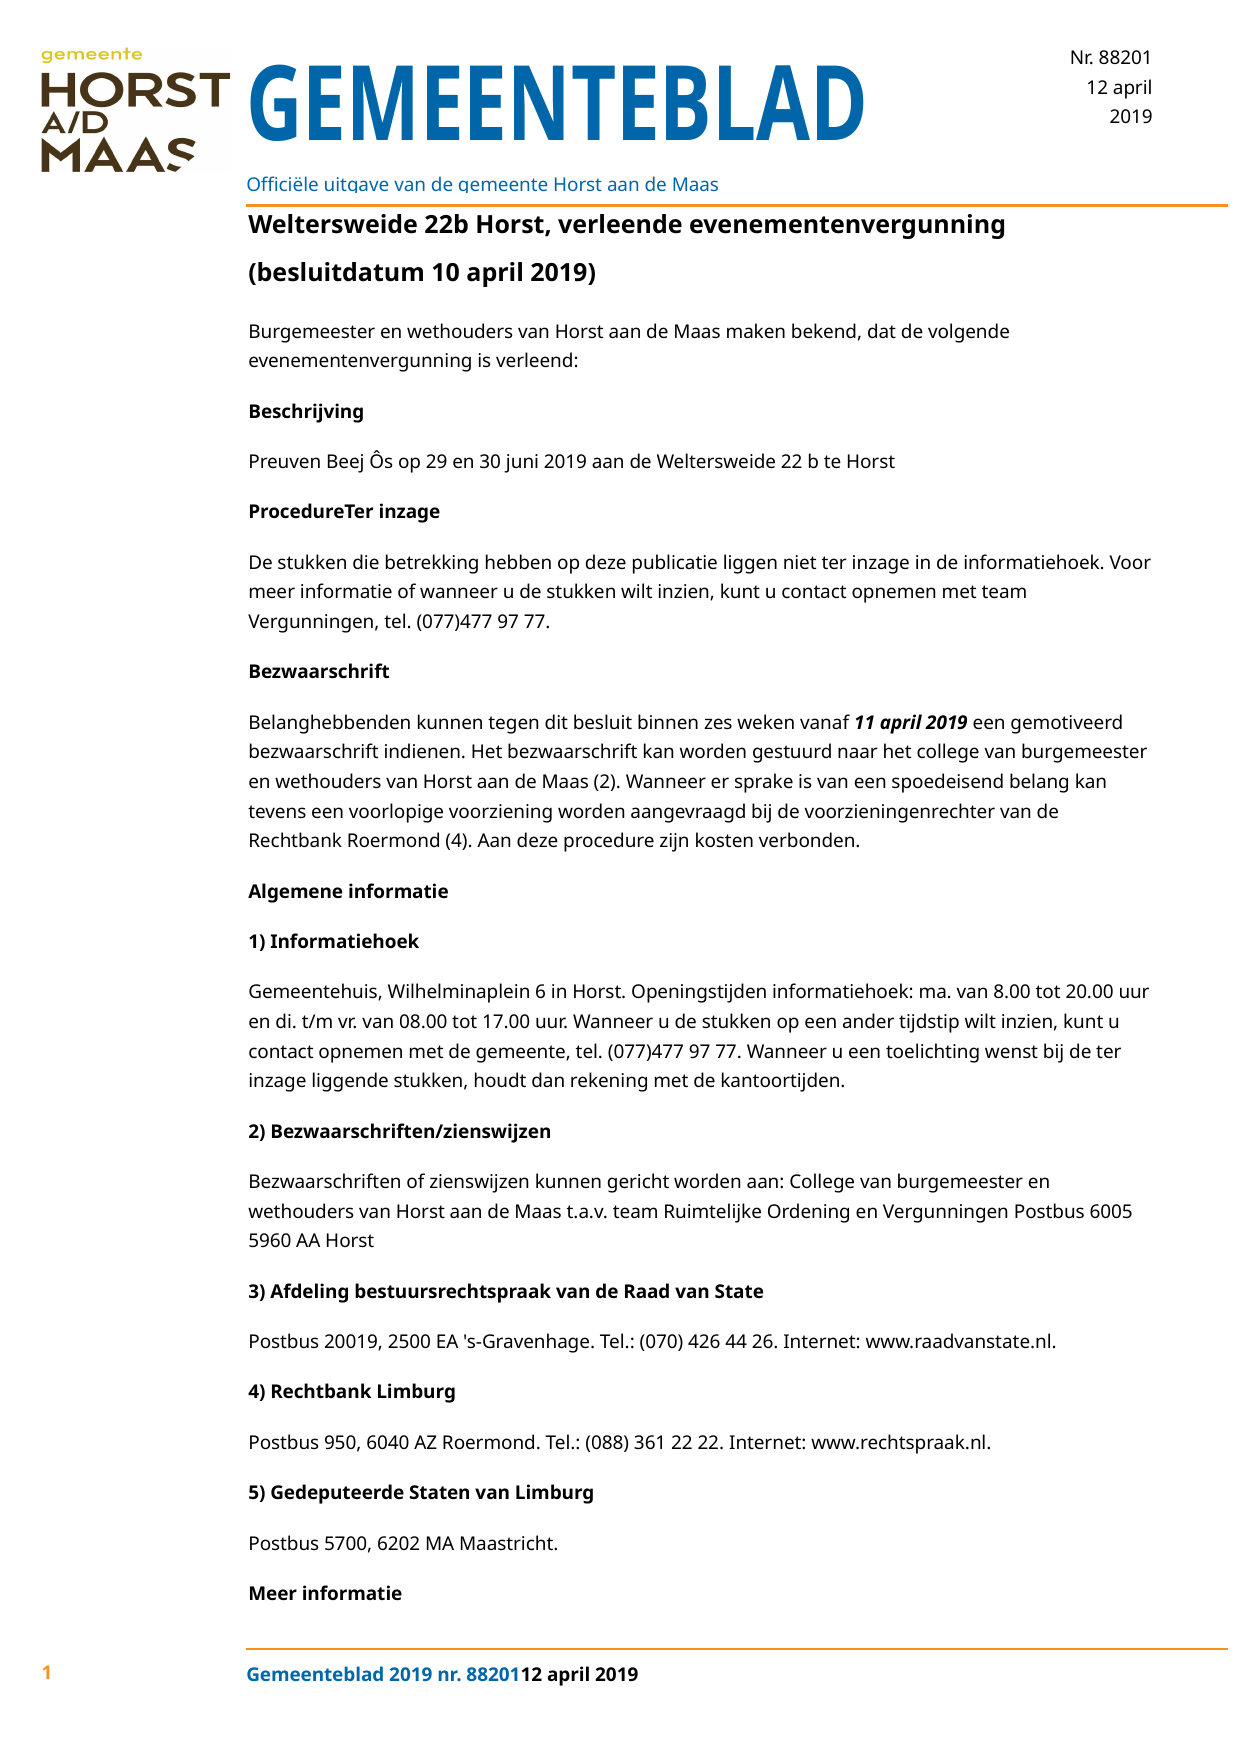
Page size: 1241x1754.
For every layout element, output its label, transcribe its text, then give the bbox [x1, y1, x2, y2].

text ProcedureTer inzage [248, 499, 1152, 524]
text Postbus 5700, 6202 MA Maastricht. [248, 1530, 1152, 1556]
text Postbus 20019, 2500 EA 's-Gravenhage. Tel.: (070) 426 44 26. Internet: www.raadvanstate.nl. [248, 1328, 1152, 1354]
text Meer informatie [248, 1580, 1152, 1606]
text 4) Rechtbank Limburg [248, 1379, 1152, 1404]
text Gemeentehuis, Wilhelminaplein 6 in Horst. Openingstijden informatiehoek: ma. van 8.00 tot 20.00 uur en di. t/m vr. van 08.00 tot 17.00 uur. Wanneer u de stukken op een ander tijdstip wilt inzien, kunt u contact opnemen met de gemeente, tel. (077)477 97 77. Wanneer u een toelichting wenst bij de ter inzage liggende stukken, houdt dan rekening met de kantoortijden. [248, 979, 1152, 1093]
picture [41, 47, 231, 172]
text Burgemeester en wethouders van Horst aan de Maas maken bekend, dat de volgende evenementenvergunning is verleend: [248, 318, 1152, 373]
text 1) Informatiehoek [248, 928, 1152, 954]
text Weltersweide 22b Horst, verleende evenementenvergunning (besluitdatum 10 april 2019) [248, 207, 1152, 288]
text Bezwaarschriften of zienswijzen kunnen gericht worden aan: College van burgemeester en wethouders van Horst aan de Maas t.a.v. team Ruimtelijke Ordening en Vergunningen Postbus 6005 5960 AA Horst [248, 1168, 1152, 1253]
text 3) Afdeling bestuursrechtspraak van de Raad van State [248, 1278, 1152, 1304]
text De stukken die betrekking hebben op deze publicatie liggen niet ter inzage in de informatiehoek. Voor meer informatie of wanneer u de stukken wilt inzien, kunt u contact opnemen met team Vergunningen, tel. (077)477 97 77. [248, 549, 1152, 634]
text 2) Bezwaarschriften/zienswijzen [248, 1118, 1152, 1144]
text Preuven Beej Ôs op 29 en 30 juni 2019 aan de Weltersweide 22 b te Horst [248, 448, 1152, 474]
text Algemene informatie [248, 878, 1152, 904]
text Postbus 950, 6040 AZ Roermond. Tel.: (088) 361 22 22. Internet: www.rechtspraak.nl. [248, 1429, 1152, 1455]
text Beschrijving [248, 398, 1152, 424]
text Belanghebbenden kunnen tegen dit besluit binnen zes weken vanaf 11 april 2019 een gemotiveerd bezwaarschrift indienen. Het bezwaarschrift kan worden gestuurd naar het college van burgemeester en wethouders van Horst aan de Maas (2). Wanneer er sprake is van een spoedeisend belang kan tevens een voorlopige voorziening worden aangevraagd bij de voorzieningenrechter van de Rechtbank Roermond (4). Aan deze procedure zijn kosten verbonden. [248, 709, 1152, 853]
text 5) Gedeputeerde Staten van Limburg [248, 1479, 1152, 1505]
text Bezwaarschrift [248, 659, 1152, 684]
